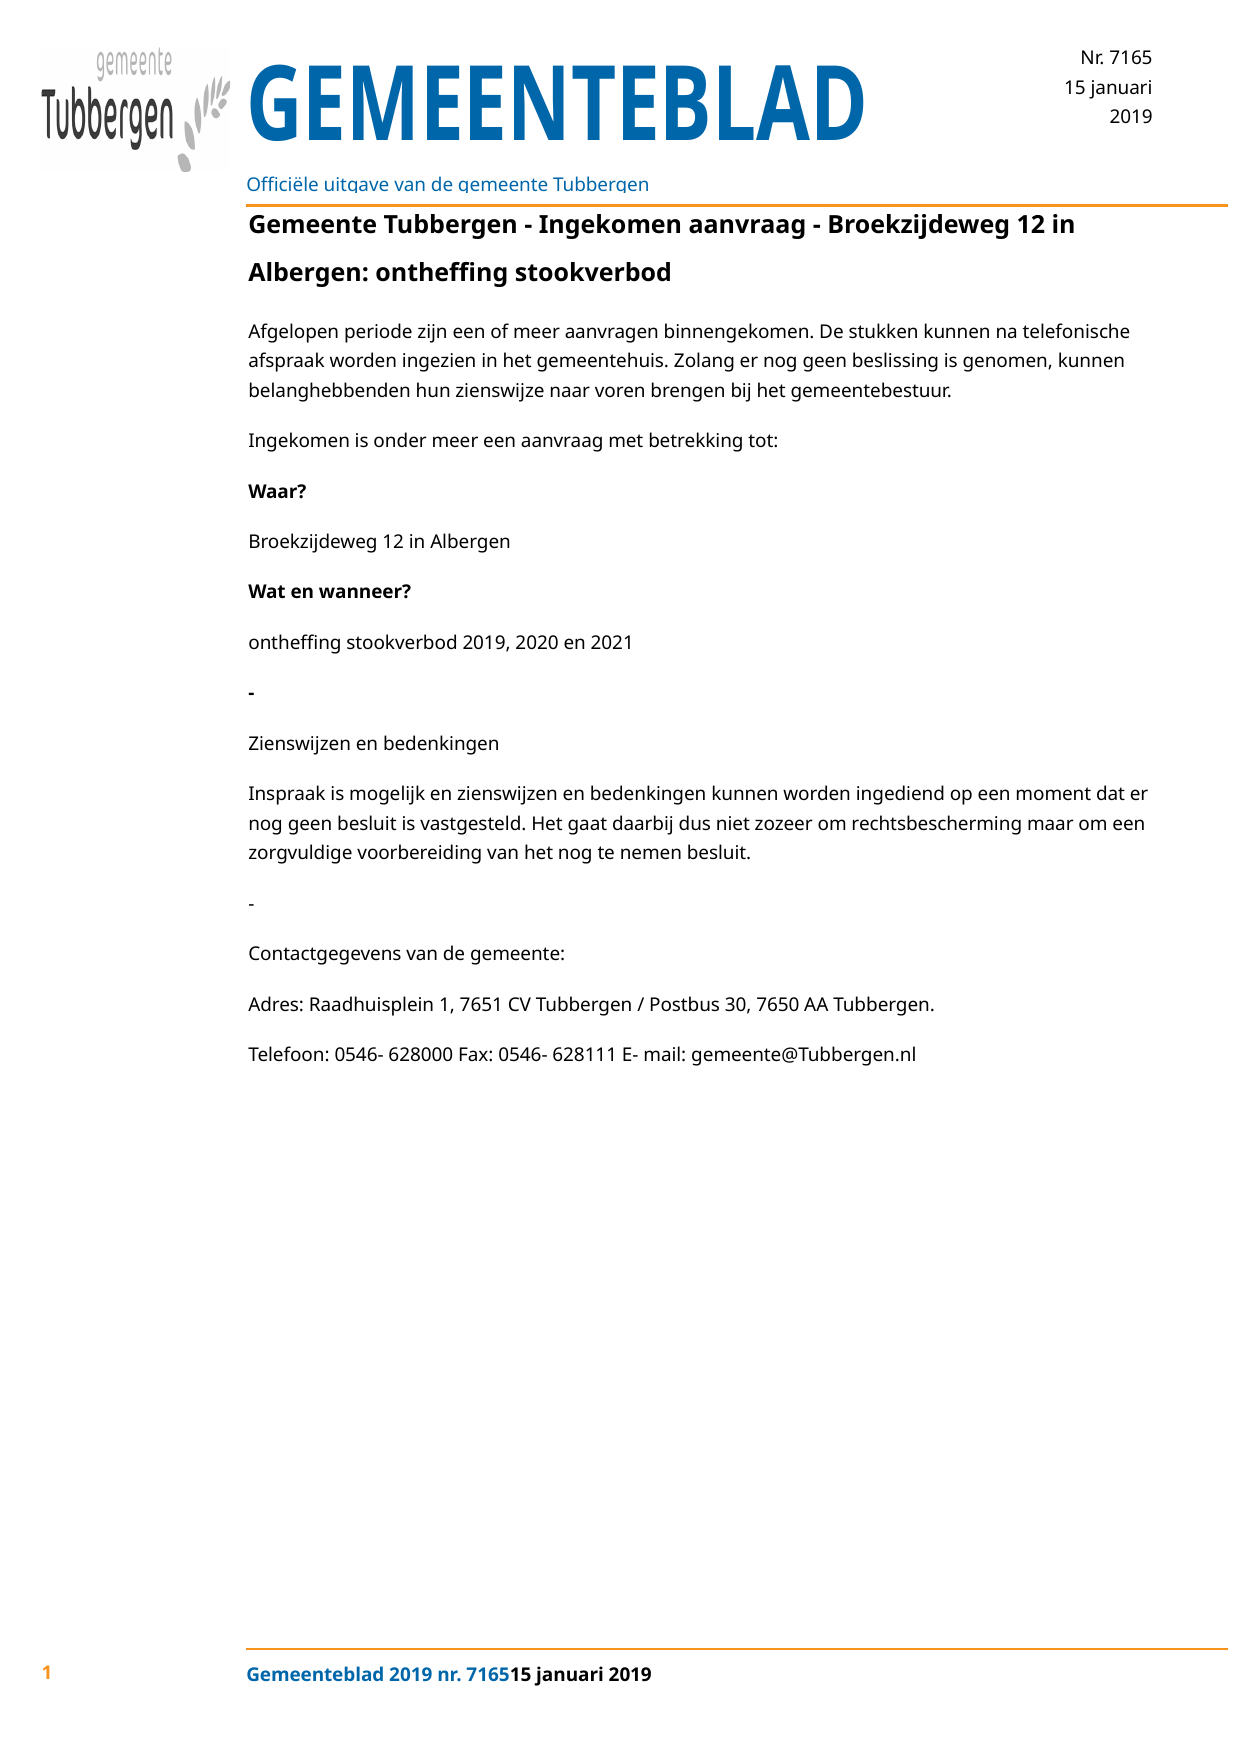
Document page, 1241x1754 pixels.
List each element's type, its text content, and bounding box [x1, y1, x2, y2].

text - [248, 890, 1152, 916]
text ontheffing stookverbod 2019, 2020 en 2021 [248, 629, 1152, 655]
text Contactgegevens van de gemeente: [248, 940, 1152, 966]
text Waar? [248, 478, 1152, 504]
text Telefoon: 0546- 628000 Fax: 0546- 628111 E- mail: gemeente@Tubbergen.nl [248, 1041, 1152, 1067]
text Zienswijzen en bedenkingen [248, 730, 1152, 756]
text Adres: Raadhuisplein 1, 7651 CV Tubbergen / Postbus 30, 7650 AA Tubbergen. [248, 991, 1152, 1017]
text Broekzijdeweg 12 in Albergen [248, 528, 1152, 554]
text Gemeente Tubbergen - Ingekomen aanvraag - Broekzijdeweg 12 in Albergen: ontheffing stookverbod [248, 207, 1152, 288]
text - [248, 679, 1152, 705]
text Ingekomen is onder meer een aanvraag met betrekking tot: [248, 427, 1152, 453]
picture [41, 47, 231, 172]
text Afgelopen periode zijn een of meer aanvragen binnengekomen. De stukken kunnen na telefonische afspraak worden ingezien in het gemeentehuis. Zolang er nog geen beslissing is genomen, kunnen belanghebbenden hun zienswijze naar voren brengen bij het gemeentebestuur. [248, 318, 1152, 403]
text Inspraak is mogelijk en zienswijzen en bedenkingen kunnen worden ingediend op een moment dat er nog geen besluit is vastgesteld. Het gaat daarbij dus niet zozeer om rechtsbescherming maar om een zorgvuldige voorbereiding van het nog te nemen besluit. [248, 780, 1152, 865]
text Wat en wanneer? [248, 579, 1152, 604]
